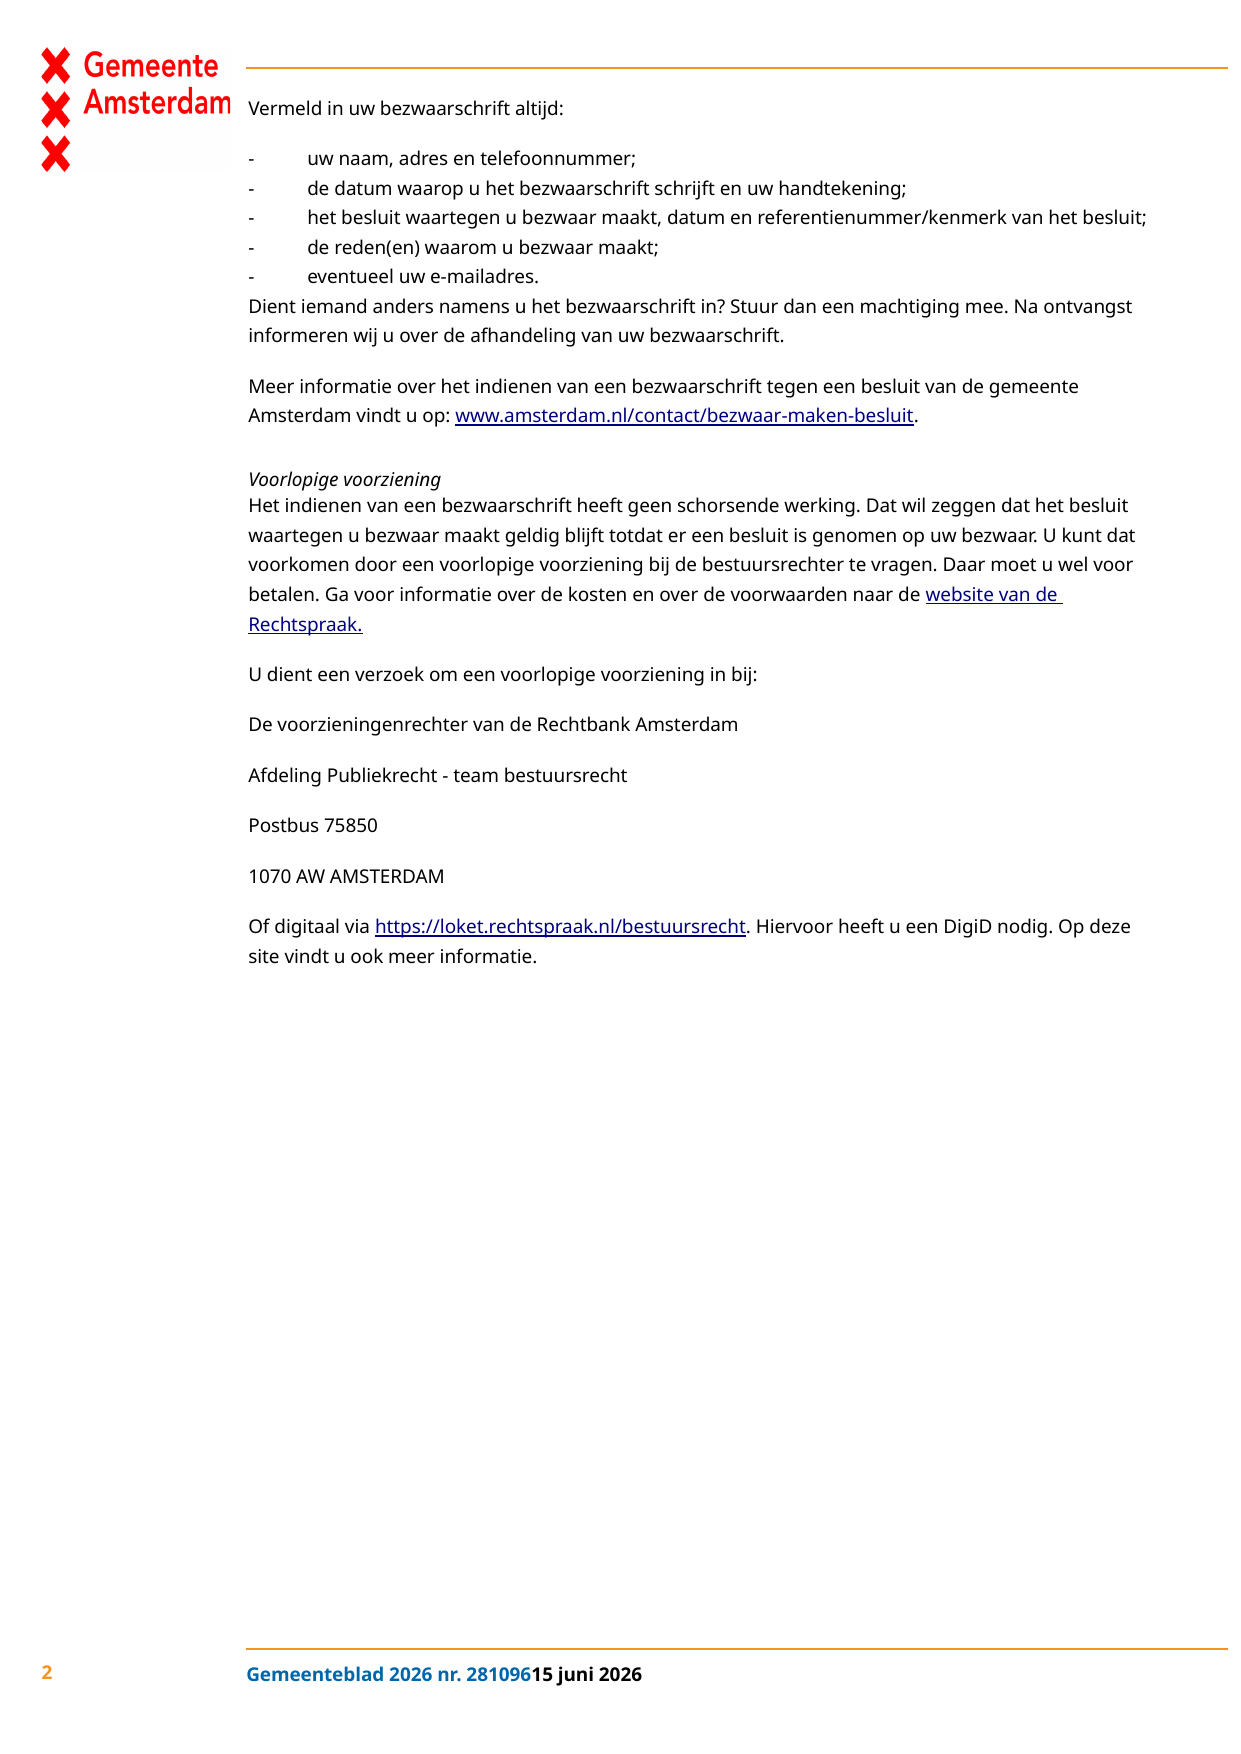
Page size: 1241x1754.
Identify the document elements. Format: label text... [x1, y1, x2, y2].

list de reden(en) waarom u bezwaar maakt; [248, 234, 1152, 260]
list het besluit waartegen u bezwaar maakt, datum en referentienummer/kenmerk van het besluit; [248, 204, 1152, 230]
text Afdeling Publiekrecht - team bestuursrecht [248, 762, 1152, 788]
text Voorlopige voorziening [248, 467, 1152, 492]
text Vermeld in uw bezwaarschrift altijd: [248, 95, 1152, 121]
list eventueel uw e-mailadres. [248, 263, 1152, 289]
text 1070 AW AMSTERDAM [248, 863, 1152, 888]
picture [41, 47, 231, 172]
list de datum waarop u het bezwaarschrift schrijft en uw handtekening; [248, 175, 1152, 201]
text Meer informatie over het indienen van een bezwaarschrift tegen een besluit van de gemeente Amsterdam vindt u op: www.amsterdam.nl/contact/bezwaar-maken-besluit. [248, 373, 1152, 428]
list uw naam, adres en telefoonnummer; [248, 145, 1152, 171]
text De voorzieningenrechter van de Rechtbank Amsterdam [248, 712, 1152, 737]
text U dient een verzoek om een voorlopige voorziening in bij: [248, 661, 1152, 687]
text Dient iemand anders namens u het bezwaarschrift in? Stuur dan een machtiging mee. Na ontvangst informeren wij u over de afhandeling van uw bezwaarschrift. [248, 293, 1152, 348]
text Het indienen van een bezwaarschrift heeft geen schorsende werking. Dat wil zeggen dat het besluit waartegen u bezwaar maakt geldig blijft totdat er een besluit is genomen op uw bezwaar. U kunt dat voorkomen door een voorlopige voorziening bij de bestuursrechter te vragen. Daar moet u wel voor betalen. Ga voor informatie over de kosten en over de voorwaarden naar de website van de Rechtspraak. [248, 492, 1152, 636]
text Of digitaal via https://loket.rechtspraak.nl/bestuursrecht. Hiervoor heeft u een DigiD nodig. Op deze site vindt u ook meer informatie. [248, 913, 1152, 968]
text Postbus 75850 [248, 812, 1152, 838]
